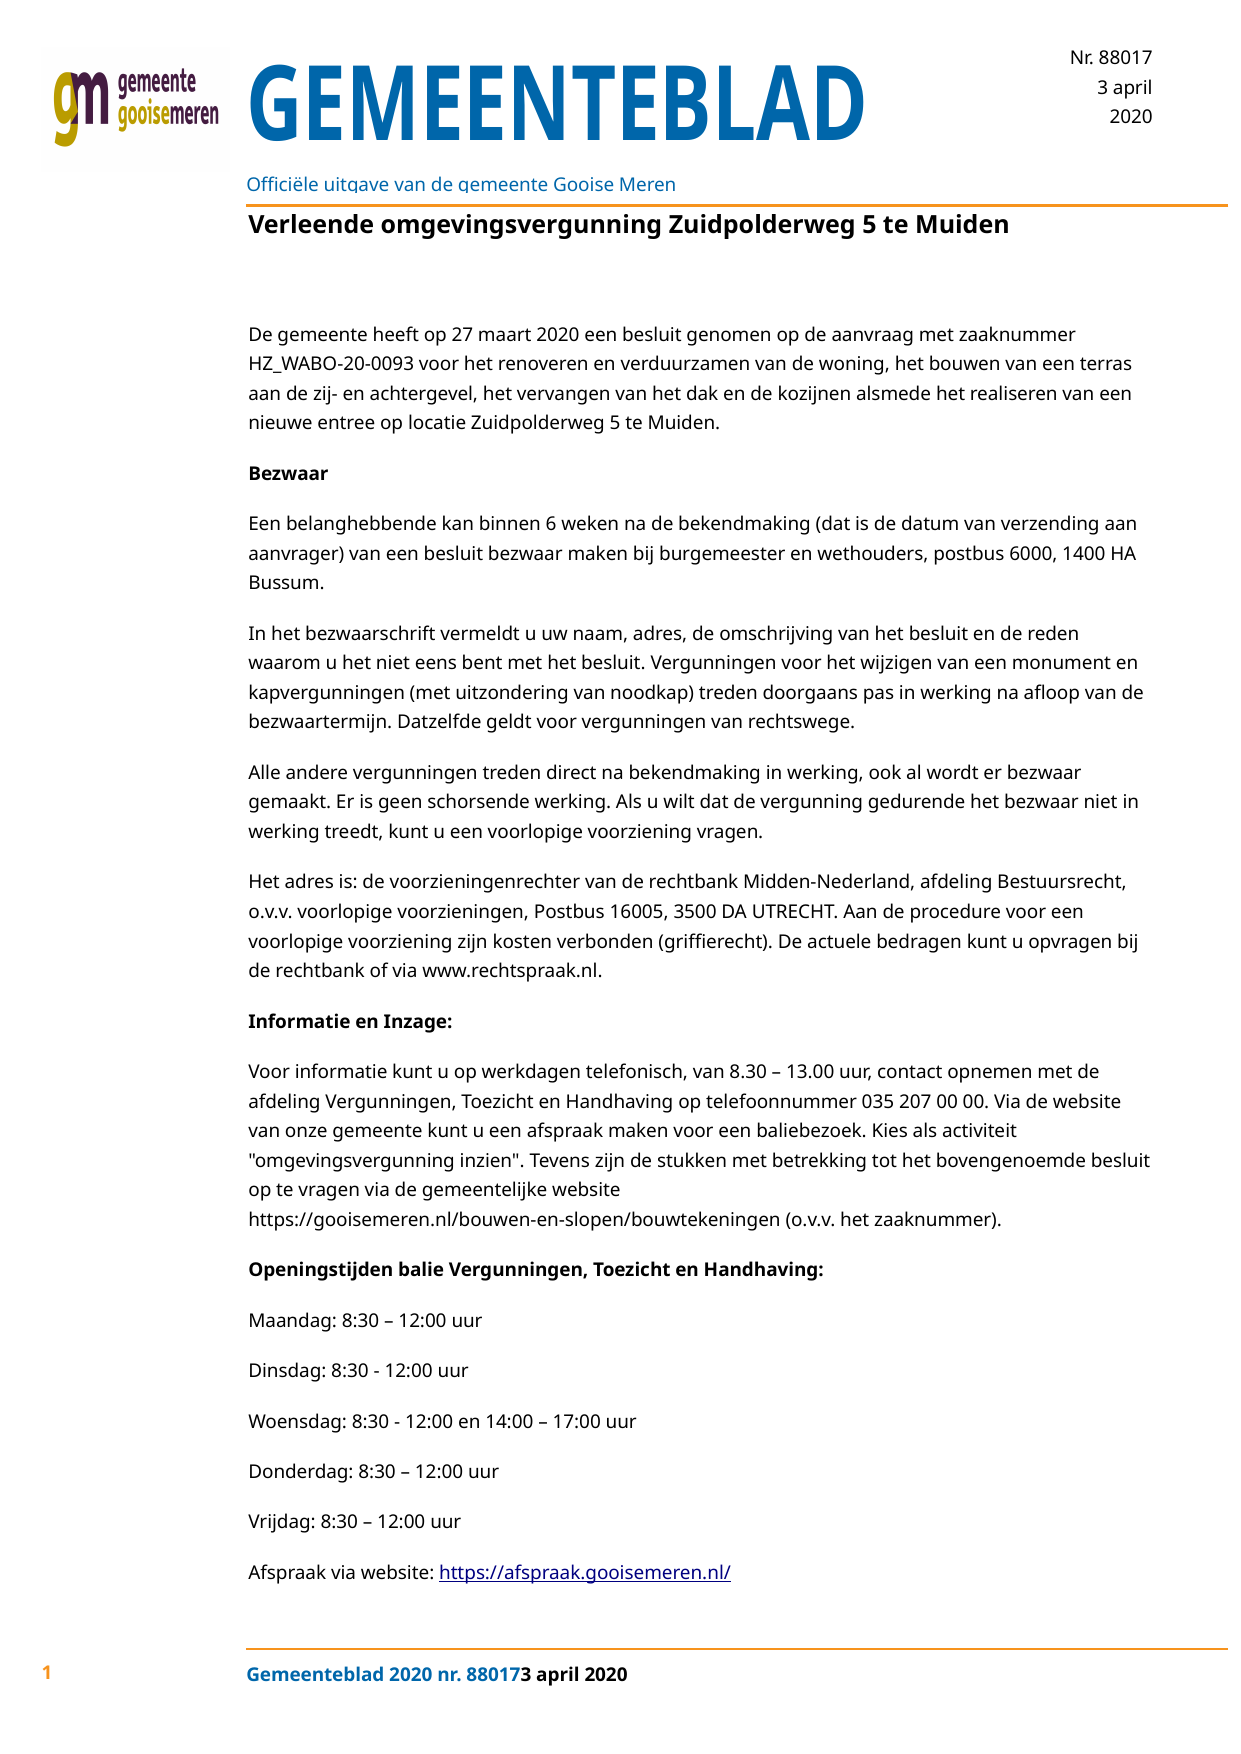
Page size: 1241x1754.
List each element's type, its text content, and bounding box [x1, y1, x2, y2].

text Maandag: 8:30 – 12:00 uur [248, 1307, 1152, 1333]
text Dinsdag: 8:30 - 12:00 uur [248, 1357, 1152, 1383]
text Vrijdag: 8:30 – 12:00 uur [248, 1509, 1152, 1534]
text In het bezwaarschrift vermeldt u uw naam, adres, de omschrijving van het besluit en de reden waarom u het niet eens bent met het besluit. Vergunningen voor het wijzigen van een monument en kapvergunningen (met uitzondering van noodkap) treden doorgaans pas in werking na afloop van de bezwaartermijn. Datzelfde geldt voor vergunningen van rechtswege. [248, 620, 1152, 734]
text De gemeente heeft op 27 maart 2020 een besluit genomen op de aanvraag met zaaknummer HZ_WABO-20-0093 voor het renoveren en verduurzamen van de woning, het bouwen van een terras aan de zij- en achtergevel, het vervangen van het dak en de kozijnen alsmede het realiseren van een nieuwe entree op locatie Zuidpolderweg 5 te Muiden. [248, 321, 1152, 435]
text Bezwaar [248, 460, 1152, 486]
text Openingstijden balie Vergunningen, Toezicht en Handhaving: [248, 1257, 1152, 1282]
text Afspraak via website: https://afspraak.gooisemeren.nl/ [248, 1559, 1152, 1585]
text Informatie en Inzage: [248, 1008, 1152, 1033]
text Alle andere vergunningen treden direct na bekendmaking in werking, ook al wordt er bezwaar gemaakt. Er is geen schorsende werking. Als u wilt dat de vergunning gedurende het bezwaar niet in werking treedt, kunt u een voorlopige voorziening vragen. [248, 759, 1152, 844]
text Voor informatie kunt u op werkdagen telefonisch, van 8.30 – 13.00 uur, contact opnemen met de afdeling Vergunningen, Toezicht en Handhaving op telefoonnummer 035 207 00 00. Via de website van onze gemeente kunt u een afspraak maken voor een baliebezoek. Kies als activiteit "omgevingsvergunning inzien". Tevens zijn de stukken met betrekking tot het bovengenoemde besluit op te vragen via de gemeentelijke website https://gooisemeren.nl/bouwen-en-slopen/bouwtekeningen (o.v.v. het zaaknummer). [248, 1058, 1152, 1232]
picture [41, 47, 231, 172]
text Het adres is: de voorzieningenrechter van de rechtbank Midden-Nederland, afdeling Bestuursrecht, o.v.v. voorlopige voorzieningen, Postbus 16005, 3500 DA UTRECHT. Aan de procedure voor een voorlopige voorziening zijn kosten verbonden (griffierecht). De actuele bedragen kunt u opvragen bij de rechtbank of via www.rechtspraak.nl. [248, 869, 1152, 983]
text Donderdag: 8:30 – 12:00 uur [248, 1458, 1152, 1484]
text Een belanghebbende kan binnen 6 weken na de bekendmaking (dat is de datum van verzending aan aanvrager) van een besluit bezwaar maken bij burgemeester en wethouders, postbus 6000, 1400 HA Bussum. [248, 510, 1152, 595]
text Verleende omgevingsvergunning Zuidpolderweg 5 te Muiden [248, 207, 1152, 241]
text Woensdag: 8:30 - 12:00 en 14:00 – 17:00 uur [248, 1408, 1152, 1433]
